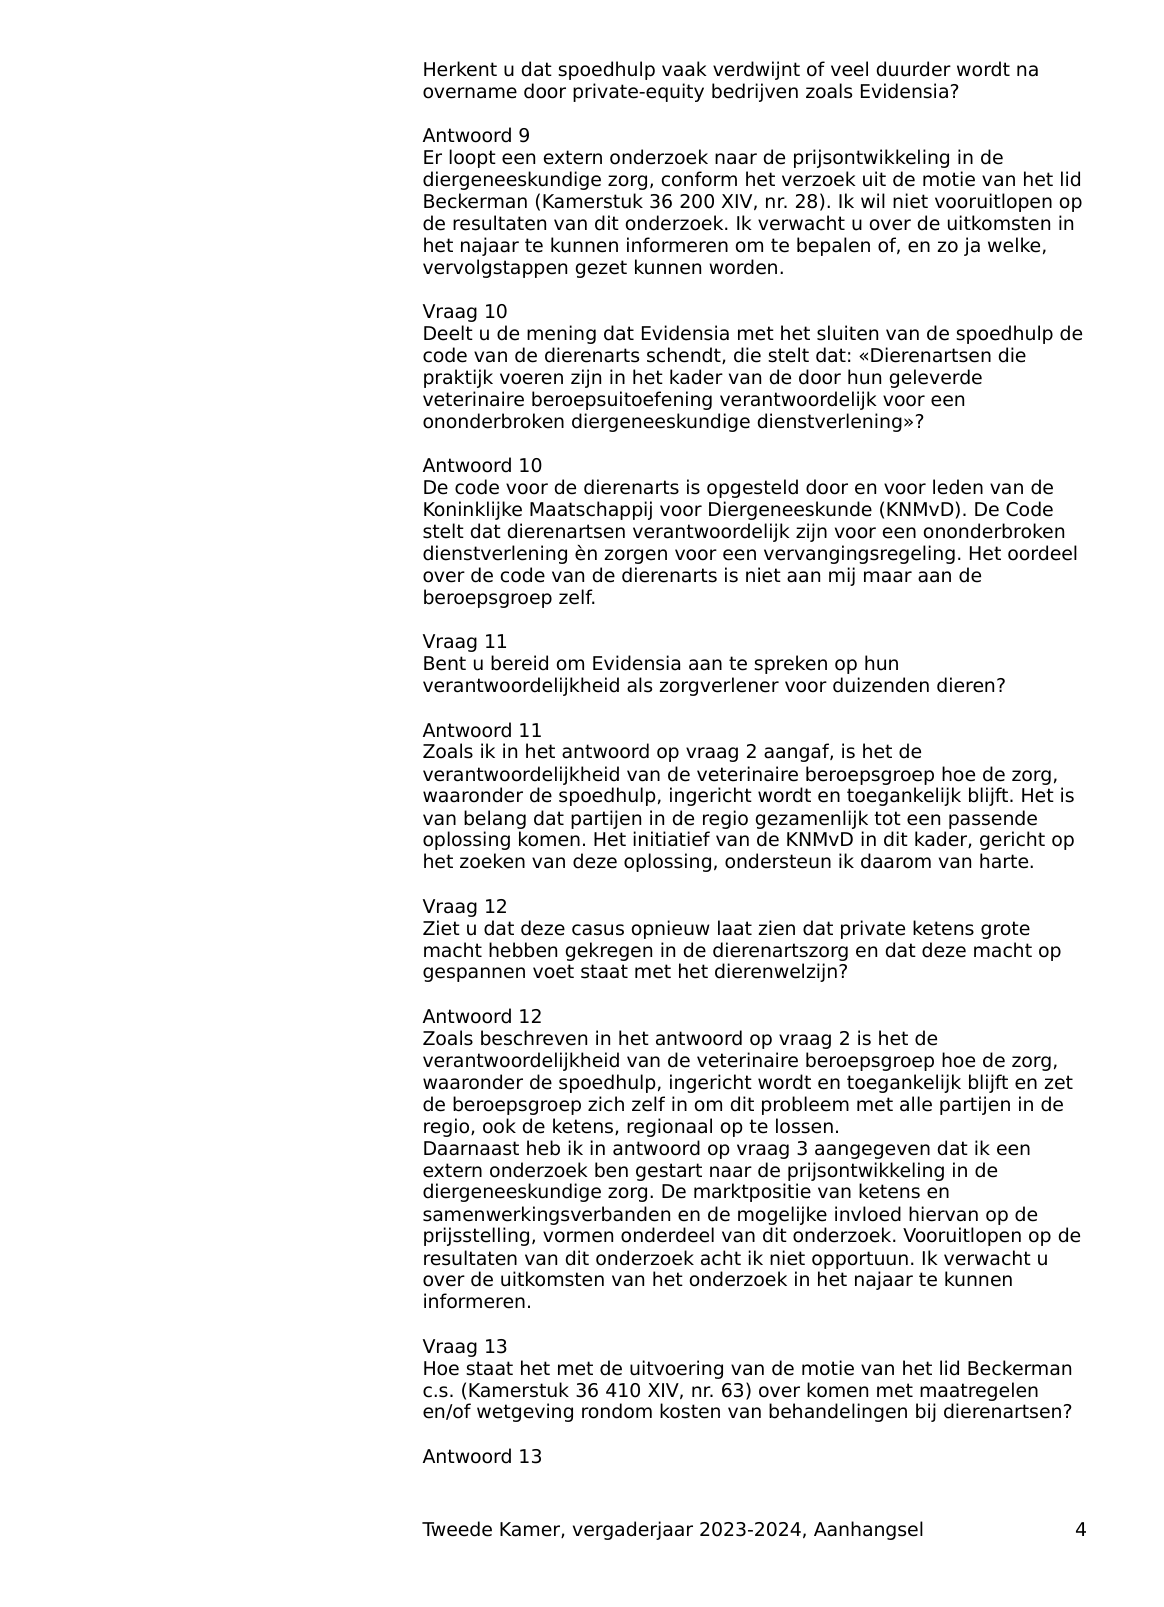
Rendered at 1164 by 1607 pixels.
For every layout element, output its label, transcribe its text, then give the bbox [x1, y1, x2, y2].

text Antwoord 13 [422, 1446, 1087, 1468]
text Vraag 13 [422, 1336, 1087, 1357]
text Zoals ik in het antwoord op vraag 2 aangaf, is het de verantwoordelijkheid van de veterinaire beroepsgroep hoe de zorg, waaronder de spoedhulp, ingericht wordt en toegankelijk blijft. Het is van belang dat partijen in de regio gezamenlijk tot een passende oplossing komen. Het initiatief van de KNMvD in dit kader, gericht op het zoeken van deze oplossing, ondersteun ik daarom van harte. [422, 741, 1087, 873]
text Zoals beschreven in het antwoord op vraag 2 is het de verantwoordelijkheid van de veterinaire beroepsgroep hoe de zorg, waaronder de spoedhulp, ingericht wordt en toegankelijk blijft en zet de beroepsgroep zich zelf in om dit probleem met alle partijen in de regio, ook de ketens, regionaal op te lossen. [422, 1028, 1087, 1137]
text Herkent u dat spoedhulp vaak verdwijnt of veel duurder wordt na overname door private-equity bedrijven zoals Evidensia? [422, 59, 1087, 103]
text Deelt u de mening dat Evidensia met het sluiten van de spoedhulp de code van de dierenarts schendt, die stelt dat: «Dierenartsen die praktijk voeren zijn in het kader van de door hun geleverde veterinaire beroepsuitoefening verantwoordelijk voor een ononderbroken diergeneeskundige dienstverlening»? [422, 323, 1087, 433]
text Er loopt een extern onderzoek naar de prijsontwikkeling in de diergeneeskundige zorg, conform het verzoek uit de motie van het lid Beckerman (Kamerstuk 36 200 XIV, nr. 28). Ik wil niet vooruitlopen op de resultaten van dit onderzoek. Ik verwacht u over de uitkomsten in het najaar te kunnen informeren om te bepalen of, en zo ja welke, vervolgstappen gezet kunnen worden. [422, 147, 1087, 279]
text Bent u bereid om Evidensia aan te spreken op hun verantwoordelijkheid als zorgverlener voor duizenden dieren? [422, 653, 1087, 697]
text Hoe staat het met de uitvoering van de motie van het lid Beckerman c.s. (Kamerstuk 36 410 XIV, nr. 63) over komen met maatregelen en/of wetgeving rondom kosten van behandelingen bij dierenartsen? [422, 1357, 1087, 1423]
text Daarnaast heb ik in antwoord op vraag 3 aangegeven dat ik een extern onderzoek ben gestart naar de prijsontwikkeling in de diergeneeskundige zorg. De marktpositie van ketens en samenwerkingsverbanden en de mogelijke invloed hiervan op de prijsstelling, vormen onderdeel van dit onderzoek. Vooruitlopen op de resultaten van dit onderzoek acht ik niet opportuun. Ik verwacht u over de uitkomsten van het onderzoek in het najaar te kunnen informeren. [422, 1137, 1087, 1313]
text Antwoord 12 [422, 1006, 1087, 1028]
text Vraag 10 [422, 301, 1087, 323]
text De code voor de dierenarts is opgesteld door en voor leden van de Koninklijke Maatschappij voor Diergeneeskunde (KNMvD). De Code stelt dat dierenartsen verantwoordelijk zijn voor een ononderbroken dienstverlening èn zorgen voor een vervangingsregeling. Het oordeel over de code van de dierenarts is niet aan mij maar aan de beroepsgroep zelf. [422, 477, 1087, 609]
text Vraag 12 [422, 896, 1087, 917]
text Antwoord 10 [422, 455, 1087, 477]
text Antwoord 11 [422, 719, 1087, 741]
text Vraag 11 [422, 631, 1087, 653]
text Antwoord 9 [422, 125, 1087, 147]
text Ziet u dat deze casus opnieuw laat zien dat private ketens grote macht hebben gekregen in de dierenartszorg en dat deze macht op gespannen voet staat met het dierenwelzijn? [422, 917, 1087, 983]
